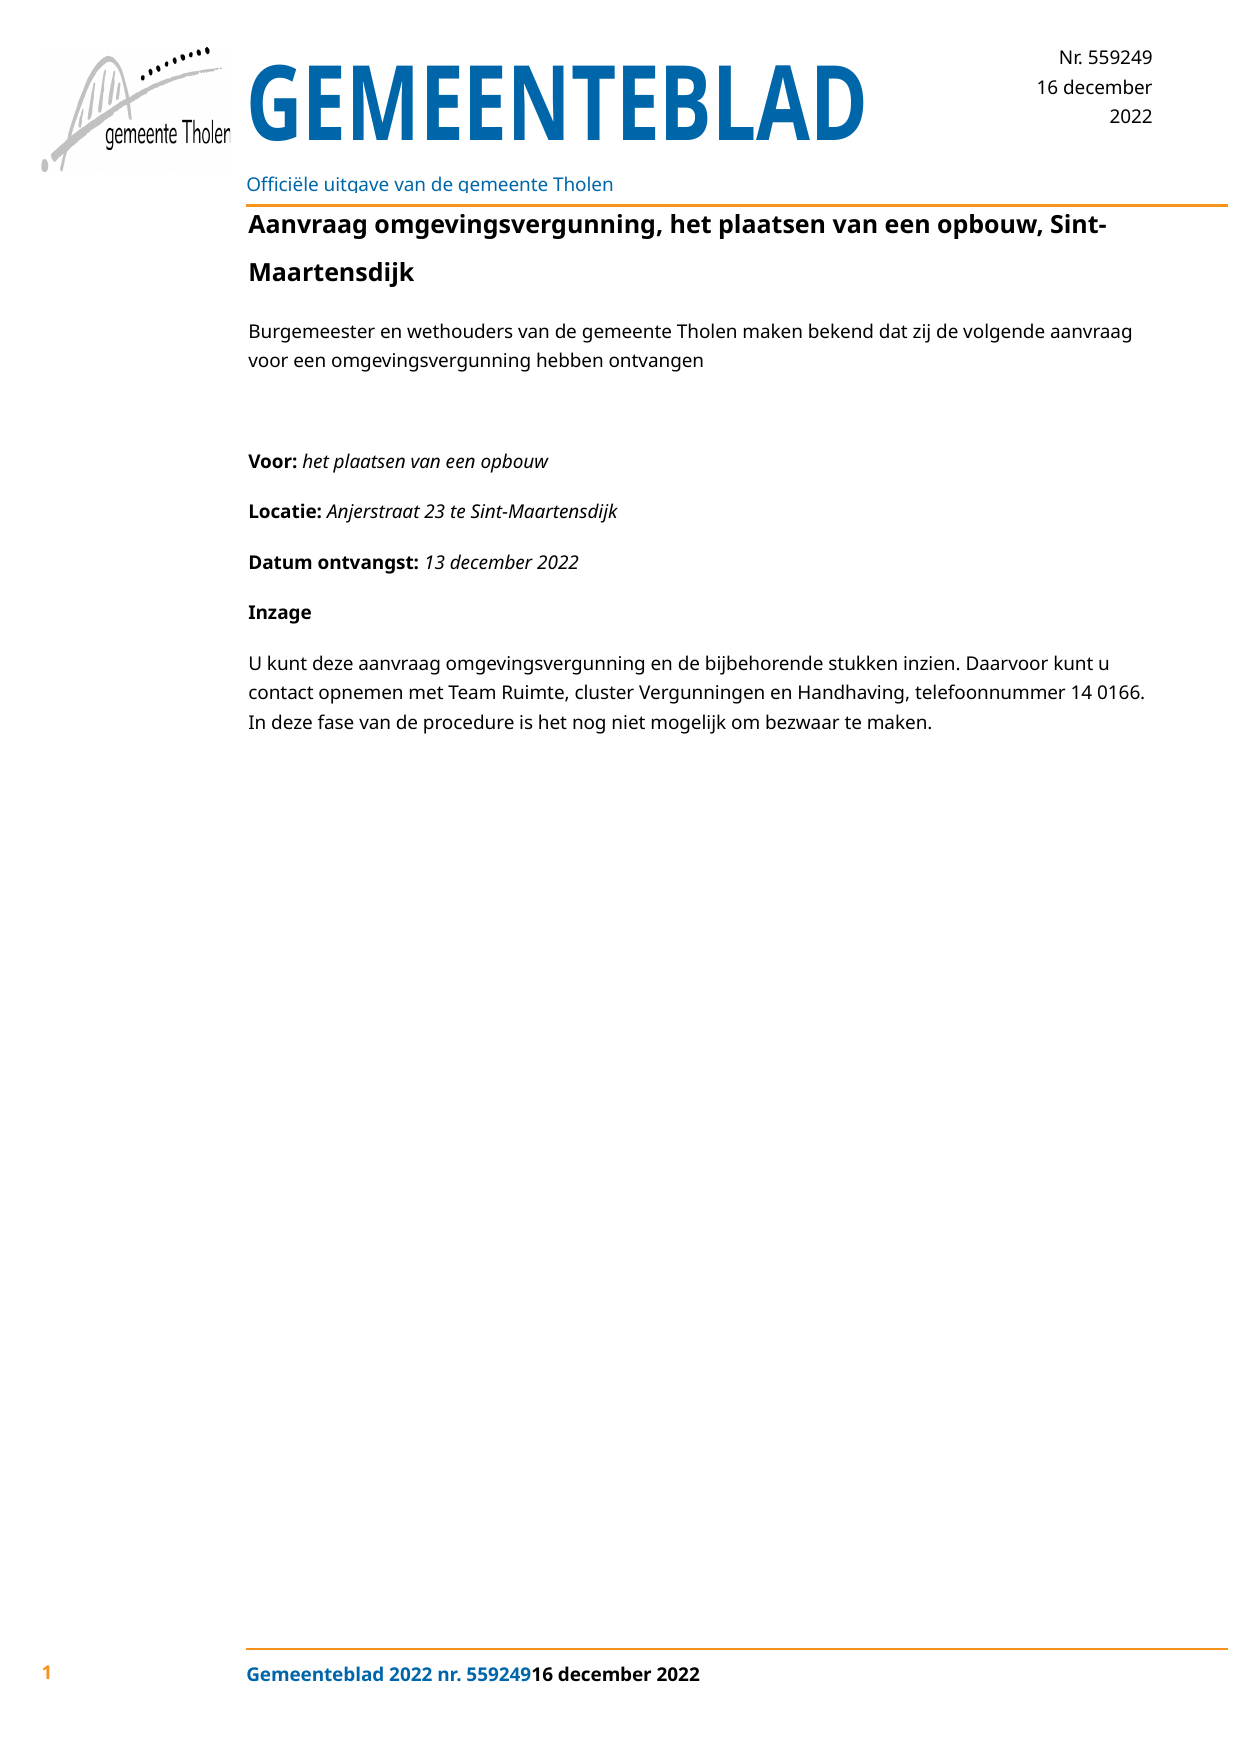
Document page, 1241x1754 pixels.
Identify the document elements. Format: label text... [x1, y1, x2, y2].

text Inzage [248, 599, 1152, 625]
picture [41, 47, 231, 172]
text Datum ontvangst: 13 december 2022 [248, 549, 1152, 575]
text U kunt deze aanvraag omgevingsvergunning en de bijbehorende stukken inzien. Daarvoor kunt u contact opnemen met Team Ruimte, cluster Vergunningen en Handhaving, telefoonnummer 14 0166. In deze fase van de procedure is het nog niet mogelijk om bezwaar te maken. [248, 650, 1152, 735]
text Burgemeester en wethouders van de gemeente Tholen maken bekend dat zij de volgende aanvraag voor een omgevingsvergunning hebben ontvangen [248, 318, 1152, 373]
text Aanvraag omgevingsvergunning, het plaatsen van een opbouw, Sint-Maartensdijk [248, 207, 1152, 288]
text Voor: het plaatsen van een opbouw [248, 448, 1152, 474]
text Locatie: Anjerstraat 23 te Sint-Maartensdijk [248, 499, 1152, 524]
